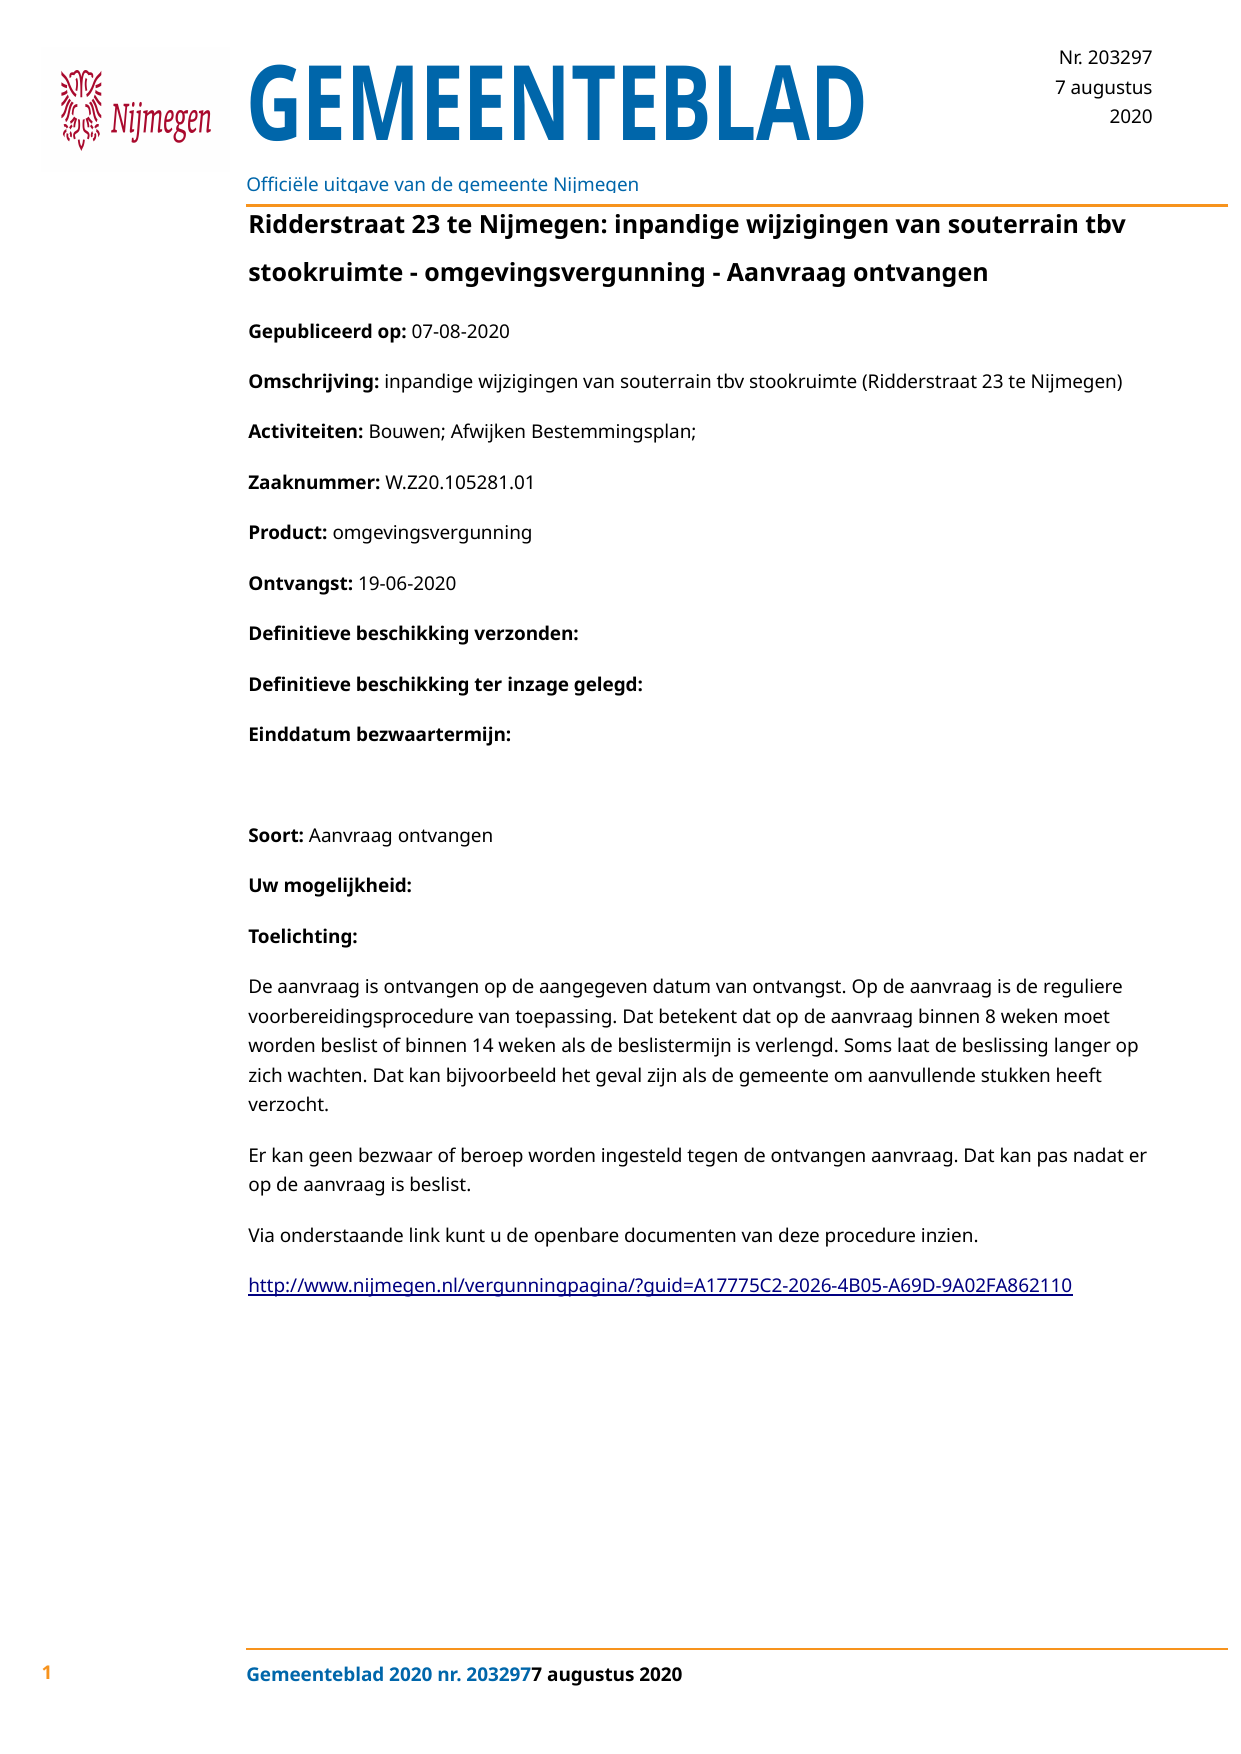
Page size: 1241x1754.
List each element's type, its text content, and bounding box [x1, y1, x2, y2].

text Toelichting: [248, 923, 1152, 949]
picture [41, 47, 231, 172]
text Definitieve beschikking ter inzage gelegd: [248, 671, 1152, 697]
text Omschrijving: inpandige wijzigingen van souterrain tbv stookruimte (Ridderstraat 23 te Nijmegen) [248, 368, 1152, 394]
text Ontvangst: 19-06-2020 [248, 570, 1152, 596]
text Activiteiten: Bouwen; Afwijken Bestemmingsplan; [248, 419, 1152, 444]
text http://www.nijmegen.nl/vergunningpagina/?guid=A17775C2-2026-4B05-A69D-9A02FA862110 [248, 1272, 1152, 1298]
text Er kan geen bezwaar of beroep worden ingesteld tegen de ontvangen aanvraag. Dat kan pas nadat er op de aanvraag is beslist. [248, 1142, 1152, 1197]
text Definitieve beschikking verzonden: [248, 620, 1152, 646]
text De aanvraag is ontvangen op de aangegeven datum van ontvangst. Op de aanvraag is de reguliere voorbereidingsprocedure van toepassing. Dat betekent dat op de aanvraag binnen 8 weken moet worden beslist of binnen 14 weken als de beslistermijn is verlengd. Soms laat de beslissing langer op zich wachten. Dat kan bijvoorbeeld het geval zijn als de gemeente om aanvullende stukken heeft verzocht. [248, 973, 1152, 1117]
text Soort: Aanvraag ontvangen [248, 822, 1152, 848]
text Uw mogelijkheid: [248, 872, 1152, 898]
text Gepubliceerd op: 07-08-2020 [248, 318, 1152, 344]
text Product: omgevingsvergunning [248, 519, 1152, 545]
text Ridderstraat 23 te Nijmegen: inpandige wijzigingen van souterrain tbv stookruimte - omgevingsvergunning - Aanvraag ontvangen [248, 207, 1152, 288]
text Zaaknummer: W.Z20.105281.01 [248, 469, 1152, 495]
text Einddatum bezwaartermijn: [248, 721, 1152, 747]
text Via onderstaande link kunt u de openbare documenten van deze procedure inzien. [248, 1222, 1152, 1248]
